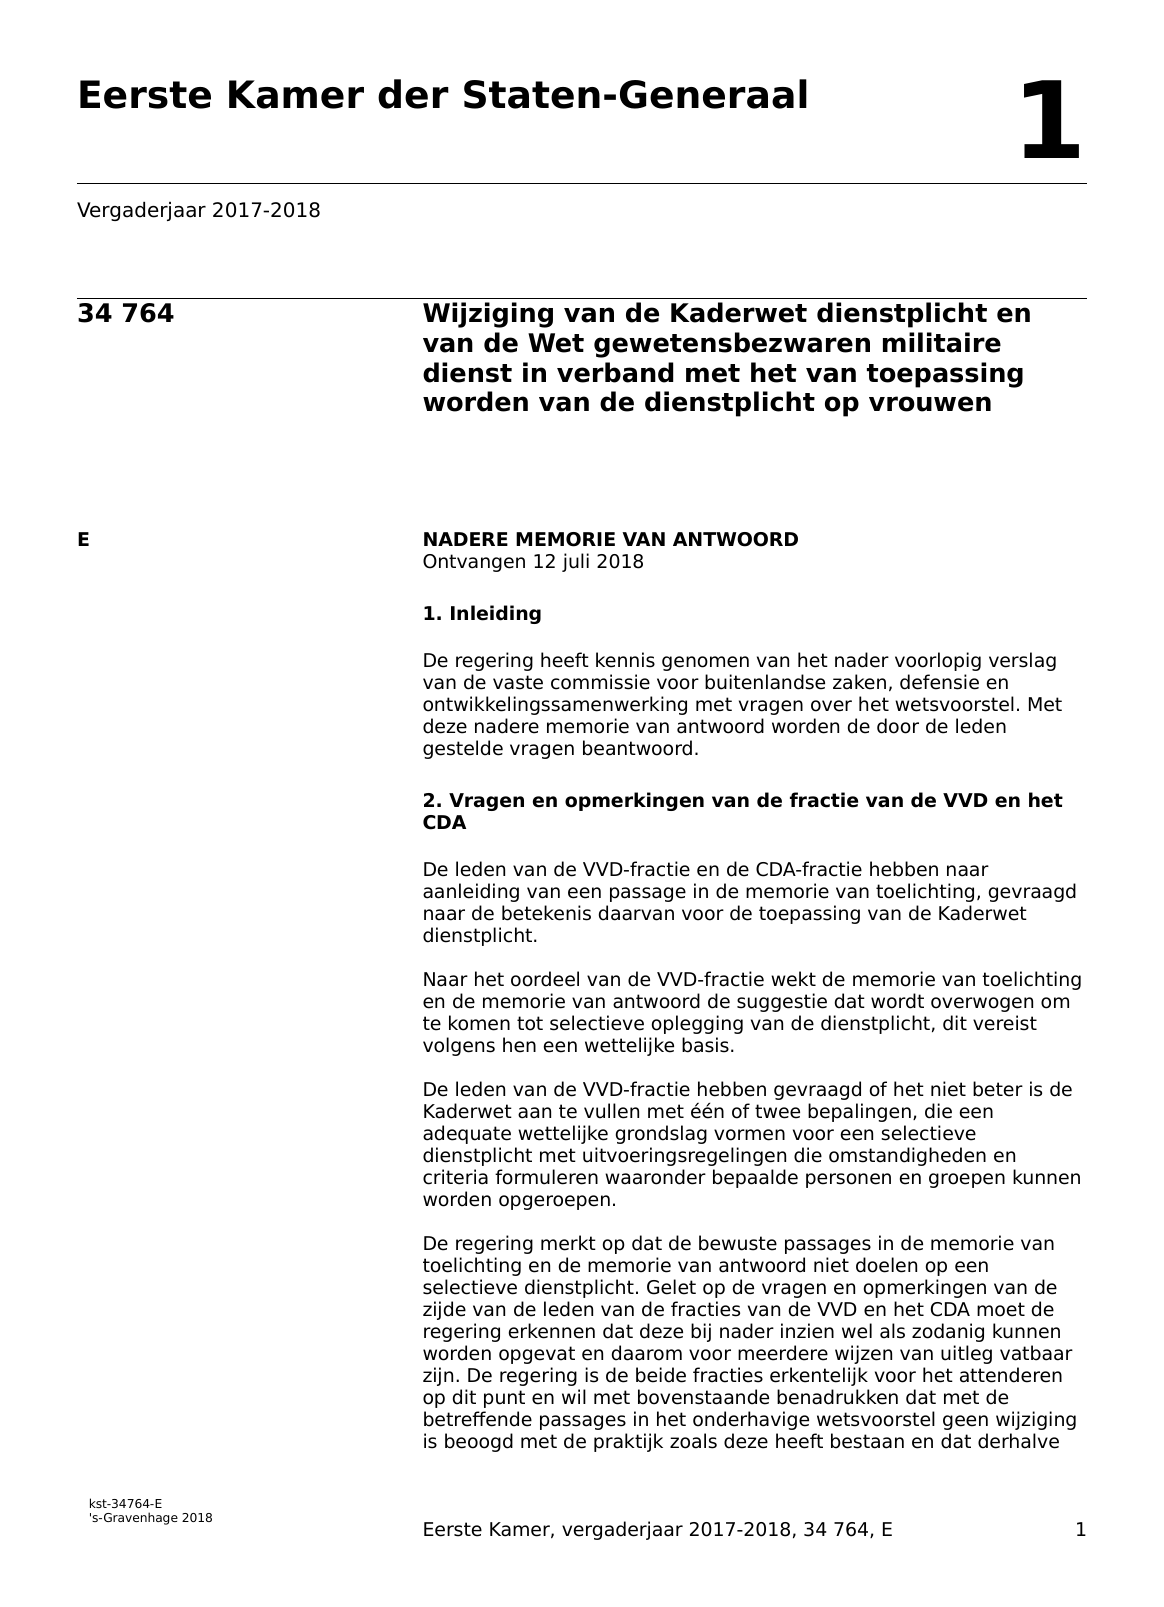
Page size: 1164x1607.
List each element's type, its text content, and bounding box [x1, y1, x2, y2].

text kst-34764-E [88, 1497, 323, 1511]
text De regering heeft kennis genomen van het nader voorlopig verslag van de vaste commissie voor buitenlandse zaken, defensie en ontwikkelingssamenwerking met vragen over het wetsvoorstel. Met deze nadere memorie van antwoord worden de door de leden gestelde vragen beantwoord. [422, 650, 1087, 759]
text De regering merkt op dat de bewuste passages in de memorie van toelichting en de memorie van antwoord niet doelen op een selectieve dienstplicht. Gelet op de vragen en opmerkingen van de zijde van de leden van de fracties van de VVD en het CDA moet de regering erkennen dat deze bij nader inzien wel als zodanig kunnen worden opgevat en daarom voor meerdere wijzen van uitleg vatbaar zijn. De regering is de beide fracties erkentelijk voor het attenderen op dit punt en wil met bovenstaande benadrukken dat met de betreffende passages in het onderhavige wetsvoorstel geen wijziging is beoogd met de praktijk zoals deze heeft bestaan en dat derhalve [422, 1233, 1087, 1453]
subtitle 34 764 Wijziging van de Kaderwet dienstplicht en van de Wet gewetensbezwaren militaire dienst in verband met het van toepassing worden van de dienstplicht op vrouwen [77, 299, 1087, 418]
subtitle 2. Vragen en opmerkingen van de fractie van de VVD en het CDA [422, 789, 1087, 833]
table_header 1 [886, 59, 1087, 183]
text Ontvangen 12 juli 2018 [422, 551, 1087, 573]
subtitle E NADERE MEMORIE VAN ANTWOORD [77, 529, 1087, 551]
table_header Eerste Kamer der Staten-Generaal [77, 59, 886, 183]
text Naar het oordeel van de VVD-fractie wekt de memorie van toelichting en de memorie van antwoord de suggestie dat wordt overwogen om te komen tot selectieve oplegging van de dienstplicht, dit vereist volgens hen een wettelijke basis. [422, 969, 1087, 1057]
text 's-Gravenhage 2018 [88, 1511, 323, 1525]
text De leden van de VVD-fractie en de CDA-fractie hebben naar aanleiding van een passage in de memorie van toelichting, gevraagd naar de betekenis daarvan voor de toepassing van de Kaderwet dienstplicht. [422, 858, 1087, 946]
text De leden van de VVD-fractie hebben gevraagd of het niet beter is de Kaderwet aan te vullen met één of twee bepalingen, die een adequate wettelijke grondslag vormen voor een selectieve dienstplicht met uitvoeringsregelingen die omstandigheden en criteria formuleren waaronder bepaalde personen en groepen kunnen worden opgeroepen. [422, 1079, 1087, 1211]
table_cell Vergaderjaar 2017-2018 [77, 184, 1087, 298]
subtitle 1. Inleiding [422, 603, 1087, 625]
